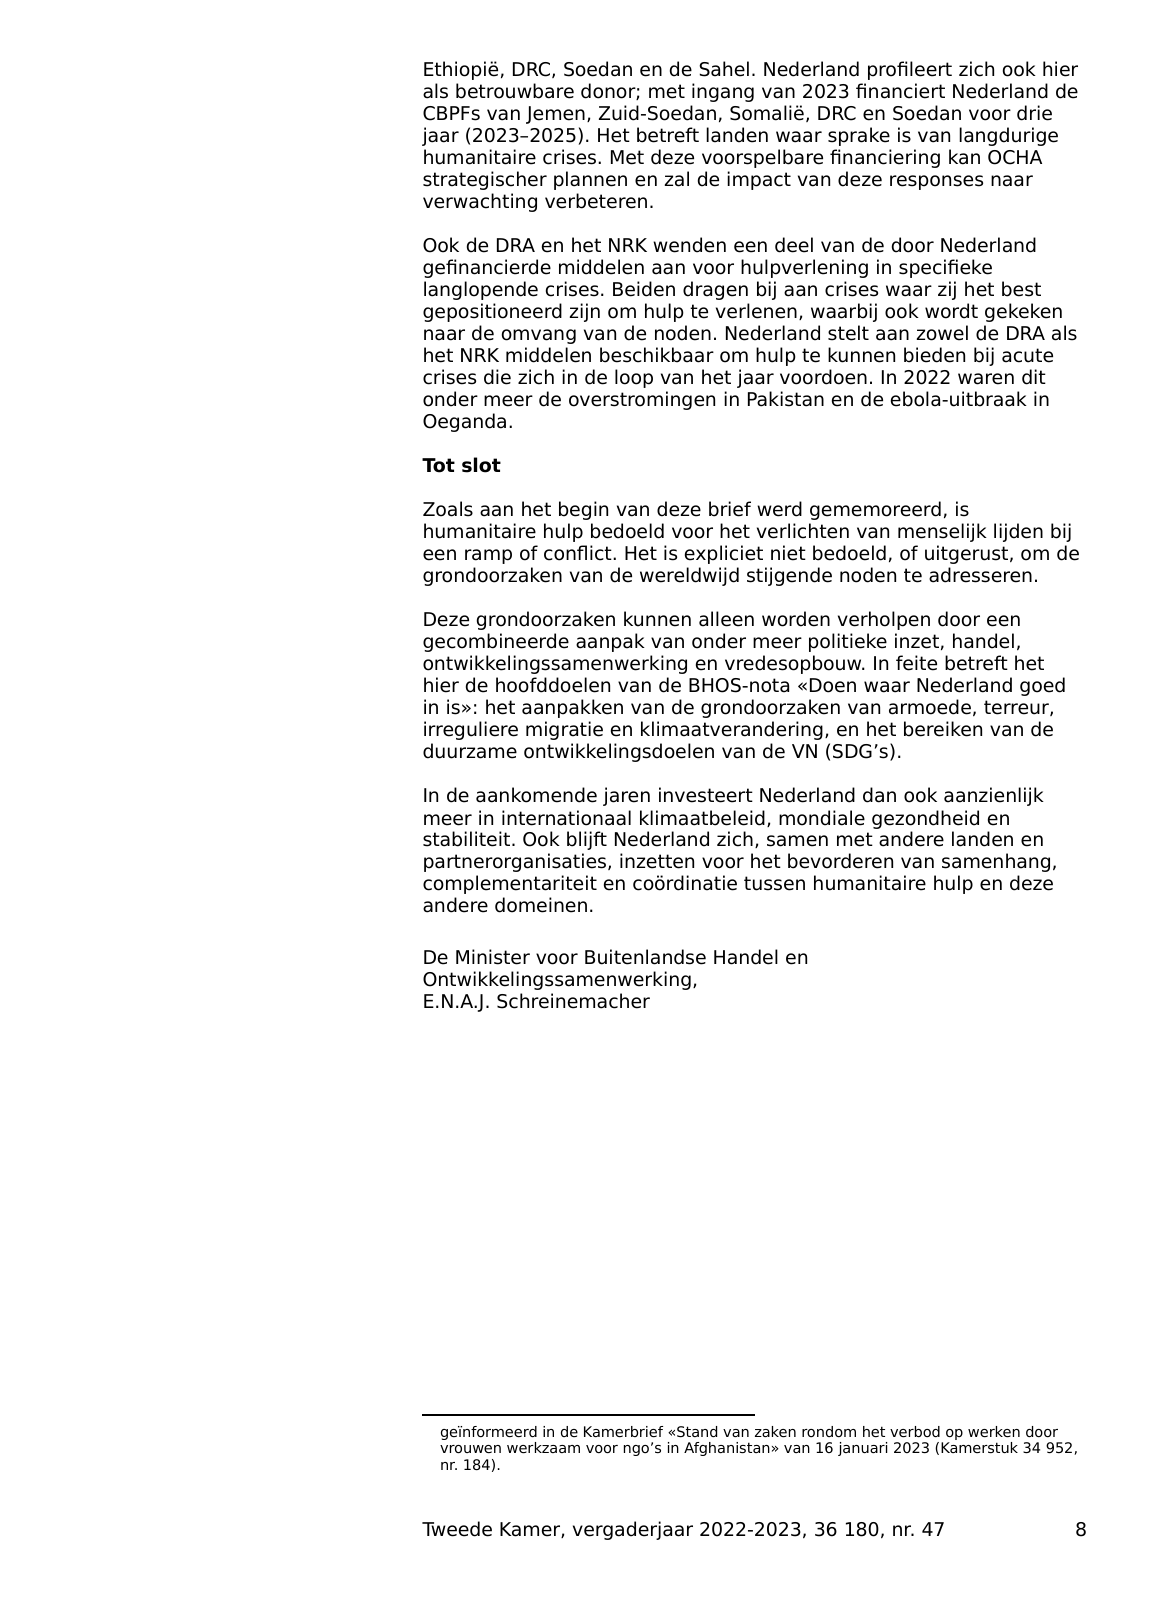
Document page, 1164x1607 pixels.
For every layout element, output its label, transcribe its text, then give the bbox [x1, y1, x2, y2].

text De Minister voor Buitenlandse Handel en Ontwikkelingssamenwerking, E.N.A.J. Schreinemacher [422, 947, 1087, 1013]
text Deze grondoorzaken kunnen alleen worden verholpen door een gecombineerde aanpak van onder meer politieke inzet, handel, ontwikkelingssamenwerking en vredesopbouw. In feite betreft het hier de hoofddoelen van de BHOS-nota «Doen waar Nederland goed in is»: het aanpakken van de grondoorzaken van armoede, terreur, irreguliere migratie en klimaatverandering, en het bereiken van de duurzame ontwikkelingsdoelen van de VN (SDG’s). [422, 609, 1087, 763]
text geïnformeerd in de Kamerbrief «Stand van zaken rondom het verbod op werken door vrouwen werkzaam voor ngo’s in Afghanistan» van 16 januari 2023 (Kamerstuk 34 952, nr. 184). [422, 1424, 1087, 1474]
text Ethiopië, DRC, Soedan en de Sahel. Nederland profileert zich ook hier als betrouwbare donor; met ingang van 2023 financiert Nederland de CBPFs van Jemen, Zuid-Soedan, Somalië, DRC en Soedan voor drie jaar (2023–2025). Het betreft landen waar sprake is van langdurige humanitaire crises. Met deze voorspelbare financiering kan OCHA strategischer plannen en zal de impact van deze responses naar verwachting verbeteren. [422, 59, 1087, 213]
text In de aankomende jaren investeert Nederland dan ook aanzienlijk meer in internationaal klimaatbeleid, mondiale gezondheid en stabiliteit. Ook blijft Nederland zich, samen met andere landen en partnerorganisaties, inzetten voor het bevorderen van samenhang, complementariteit en coördinatie tussen humanitaire hulp en deze andere domeinen. [422, 785, 1087, 917]
text Ook de DRA en het NRK wenden een deel van de door Nederland gefinancierde middelen aan voor hulpverlening in specifieke langlopende crises. Beiden dragen bij aan crises waar zij het best gepositioneerd zijn om hulp te verlenen, waarbij ook wordt gekeken naar de omvang van de noden. Nederland stelt aan zowel de DRA als het NRK middelen beschikbaar om hulp te kunnen bieden bij acute crises die zich in de loop van het jaar voordoen. In 2022 waren dit onder meer de overstromingen in Pakistan en de ebola-uitbraak in Oeganda. [422, 235, 1087, 433]
subtitle Tot slot [422, 455, 1087, 477]
text Zoals aan het begin van deze brief werd gememoreerd, is humanitaire hulp bedoeld voor het verlichten van menselijk lijden bij een ramp of conflict. Het is expliciet niet bedoeld, of uitgerust, om de grondoorzaken van de wereldwijd stijgende noden te adresseren. [422, 499, 1087, 587]
